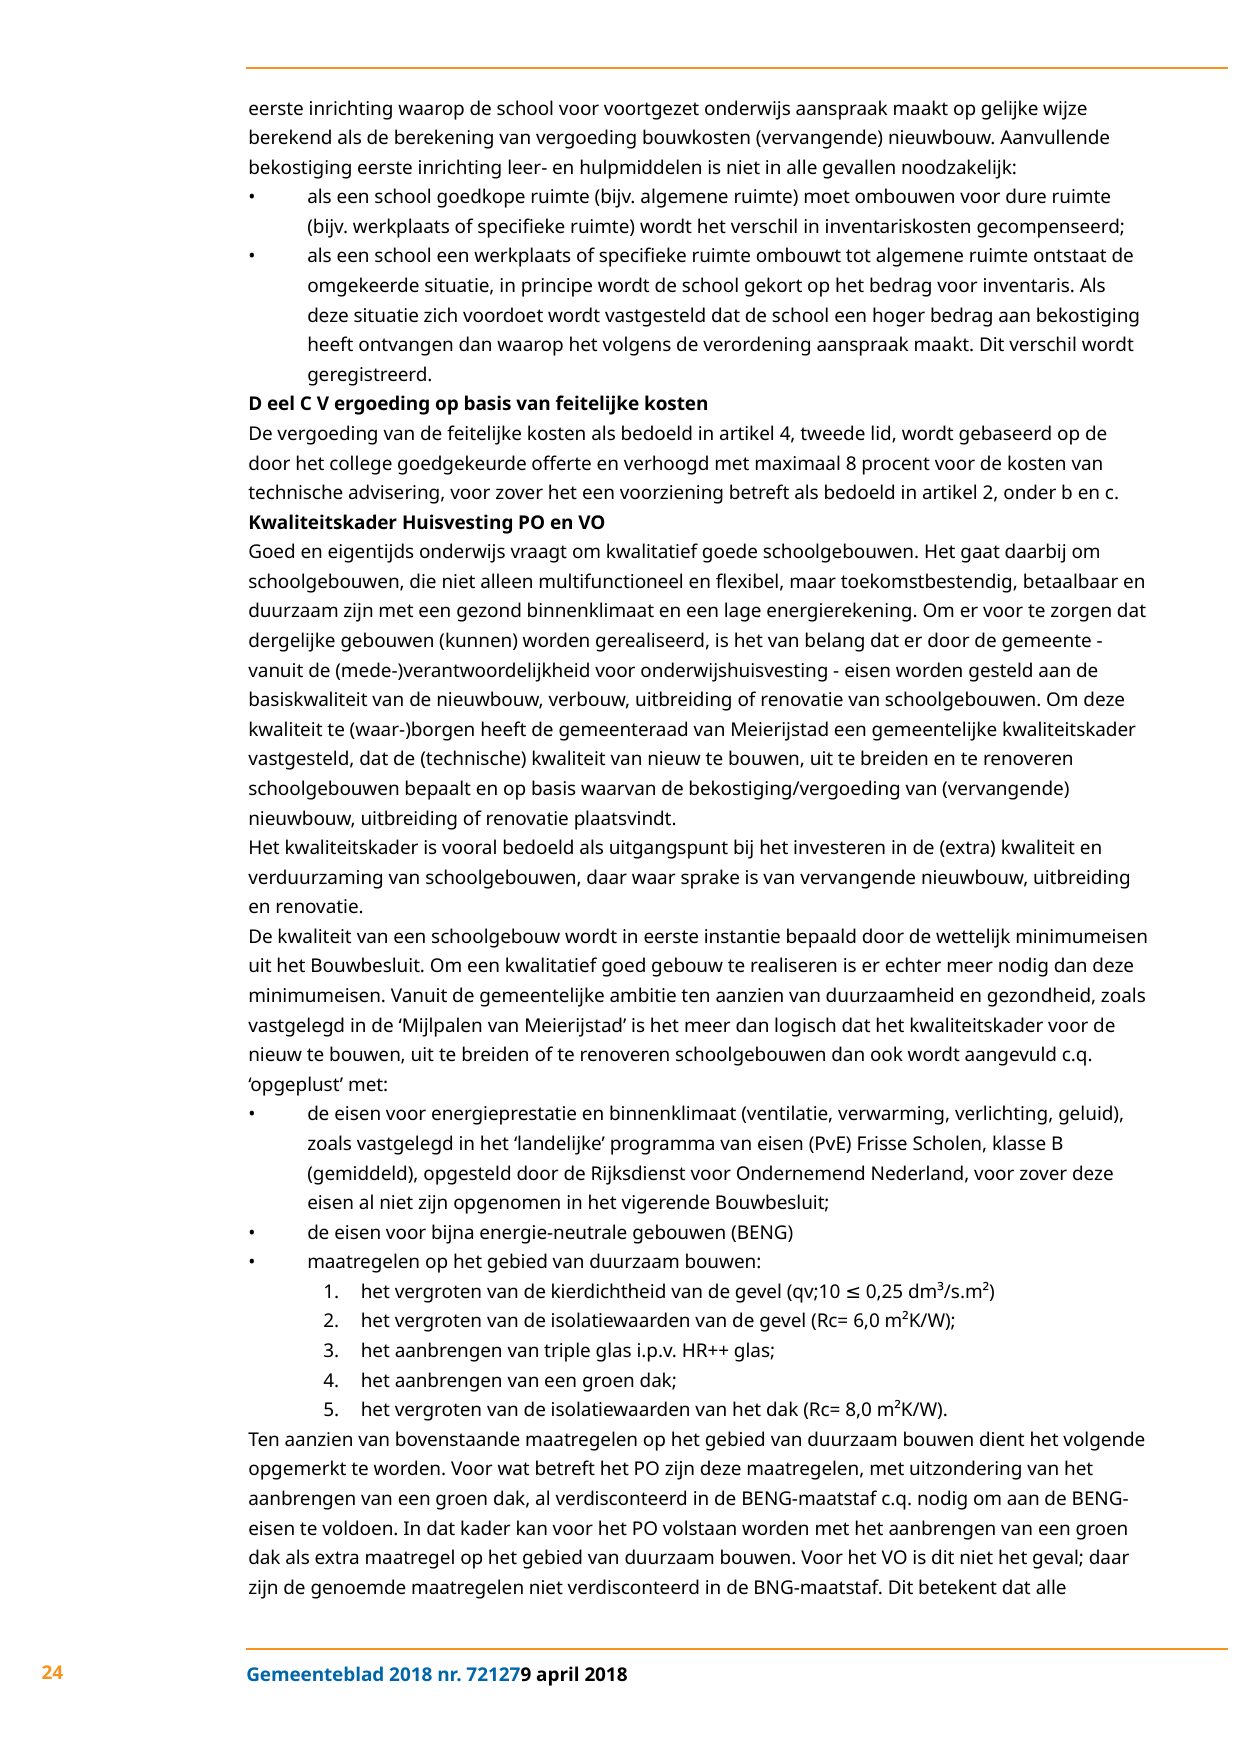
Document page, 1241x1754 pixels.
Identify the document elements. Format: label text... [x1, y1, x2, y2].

text D eel C V ergoeding op basis van feitelijke kosten [248, 391, 1152, 416]
list maatregelen op het gebied van duurzaam bouwen: [248, 1248, 1152, 1274]
list het aanbrengen van triple glas i.p.v. HR++ glas; [323, 1337, 1152, 1363]
text Het kwaliteitskader is vooral bedoeld als uitgangspunt bij het investeren in de (extra) kwaliteit en verduurzaming van schoolgebouwen, daar waar sprake is van vervangende nieuwbouw, uitbreiding en renovatie. [248, 834, 1152, 919]
text eerste inrichting waarop de school voor voortgezet onderwijs aanspraak maakt op gelijke wijze berekend als de berekening van vergoeding bouwkosten (vervangende) nieuwbouw. Aanvullende bekostiging eerste inrichting leer- en hulpmiddelen is niet in alle gevallen noodzakelijk: [248, 95, 1152, 180]
list het aanbrengen van een groen dak; [323, 1367, 1152, 1393]
list het vergroten van de kierdichtheid van de gevel (qv;10 ≤ 0,25 dm³/s.m²) [323, 1278, 1152, 1304]
list de eisen voor bijna energie-neutrale gebouwen (BENG) [248, 1219, 1152, 1245]
list het vergroten van de isolatiewaarden van de gevel (Rc= 6,0 m²K/W); [323, 1308, 1152, 1333]
picture [41, 47, 231, 172]
list als een school goedkope ruimte (bijv. algemene ruimte) moet ombouwen voor dure ruimte (bijv. werkplaats of specifieke ruimte) wordt het verschil in inventariskosten gecompenseerd; [248, 183, 1152, 239]
text Kwaliteitskader Huisvesting PO en VO [248, 509, 1152, 535]
text Goed en eigentijds onderwijs vraagt om kwalitatief goede schoolgebouwen. Het gaat daarbij om schoolgebouwen, die niet alleen multifunctioneel en flexibel, maar toekomstbestendig, betaalbaar en duurzaam zijn met een gezond binnenklimaat en een lage energierekening. Om er voor te zorgen dat dergelijke gebouwen (kunnen) worden gerealiseerd, is het van belang dat er door de gemeente - vanuit de (mede-)verantwoordelijkheid voor onderwijshuisvesting - eisen worden gesteld aan de basiskwaliteit van de nieuwbouw, verbouw, uitbreiding of renovatie van schoolgebouwen. Om deze kwaliteit te (waar-)borgen heeft de gemeenteraad van Meierijstad een gemeentelijke kwaliteitskader vastgesteld, dat de (technische) kwaliteit van nieuw te bouwen, uit te breiden en te renoveren schoolgebouwen bepaalt en op basis waarvan de bekostiging/vergoeding van (vervangende) nieuwbouw, uitbreiding of renovatie plaatsvindt. [248, 538, 1152, 831]
text De vergoeding van de feitelijke kosten als bedoeld in artikel 4, tweede lid, wordt gebaseerd op de door het college goedgekeurde offerte en verhoogd met maximaal 8 procent voor de kosten van technische advisering, voor zover het een voorziening betreft als bedoeld in artikel 2, onder b en c. [248, 420, 1152, 505]
text De kwaliteit van een schoolgebouw wordt in eerste instantie bepaald door de wettelijk minimumeisen uit het Bouwbesluit. Om een kwalitatief goed gebouw te realiseren is er echter meer nodig dan deze minimumeisen. Vanuit de gemeentelijke ambitie ten aanzien van duurzaamheid en gezondheid, zoals vastgelegd in de ‘Mijlpalen van Meierijstad’ is het meer dan logisch dat het kwaliteitskader voor de nieuw te bouwen, uit te breiden of te renoveren schoolgebouwen dan ook wordt aangevuld c.q. ‘opgeplust’ met: [248, 923, 1152, 1097]
list het vergroten van de isolatiewaarden van het dak (Rc= 8,0 m²K/W). [323, 1396, 1152, 1422]
list als een school een werkplaats of specifieke ruimte ombouwt tot algemene ruimte ontstaat de omgekeerde situatie, in principe wordt de school gekort op het bedrag voor inventaris. Als deze situatie zich voordoet wordt vastgesteld dat de school een hoger bedrag aan bekostiging heeft ontvangen dan waarop het volgens de verordening aanspraak maakt. Dit verschil wordt geregistreerd. [248, 243, 1152, 387]
text Ten aanzien van bovenstaande maatregelen op het gebied van duurzaam bouwen dient het volgende opgemerkt te worden. Voor wat betreft het PO zijn deze maatregelen, met uitzondering van het aanbrengen van een groen dak, al verdisconteerd in de BENG-maatstaf c.q. nodig om aan de BENG-eisen te voldoen. In dat kader kan voor het PO volstaan worden met het aanbrengen van een groen dak als extra maatregel op het gebied van duurzaam bouwen. Voor het VO is dit niet het geval; daar zijn de genoemde maatregelen niet verdisconteerd in de BNG-maatstaf. Dit betekent dat alle [248, 1426, 1152, 1600]
list de eisen voor energieprestatie en binnenklimaat (ventilatie, verwarming, verlichting, geluid), zoals vastgelegd in het ‘landelijke’ programma van eisen (PvE) Frisse Scholen, klasse B (gemiddeld), opgesteld door de Rijksdienst voor Ondernemend Nederland, voor zover deze eisen al niet zijn opgenomen in het vigerende Bouwbesluit; [248, 1101, 1152, 1215]
